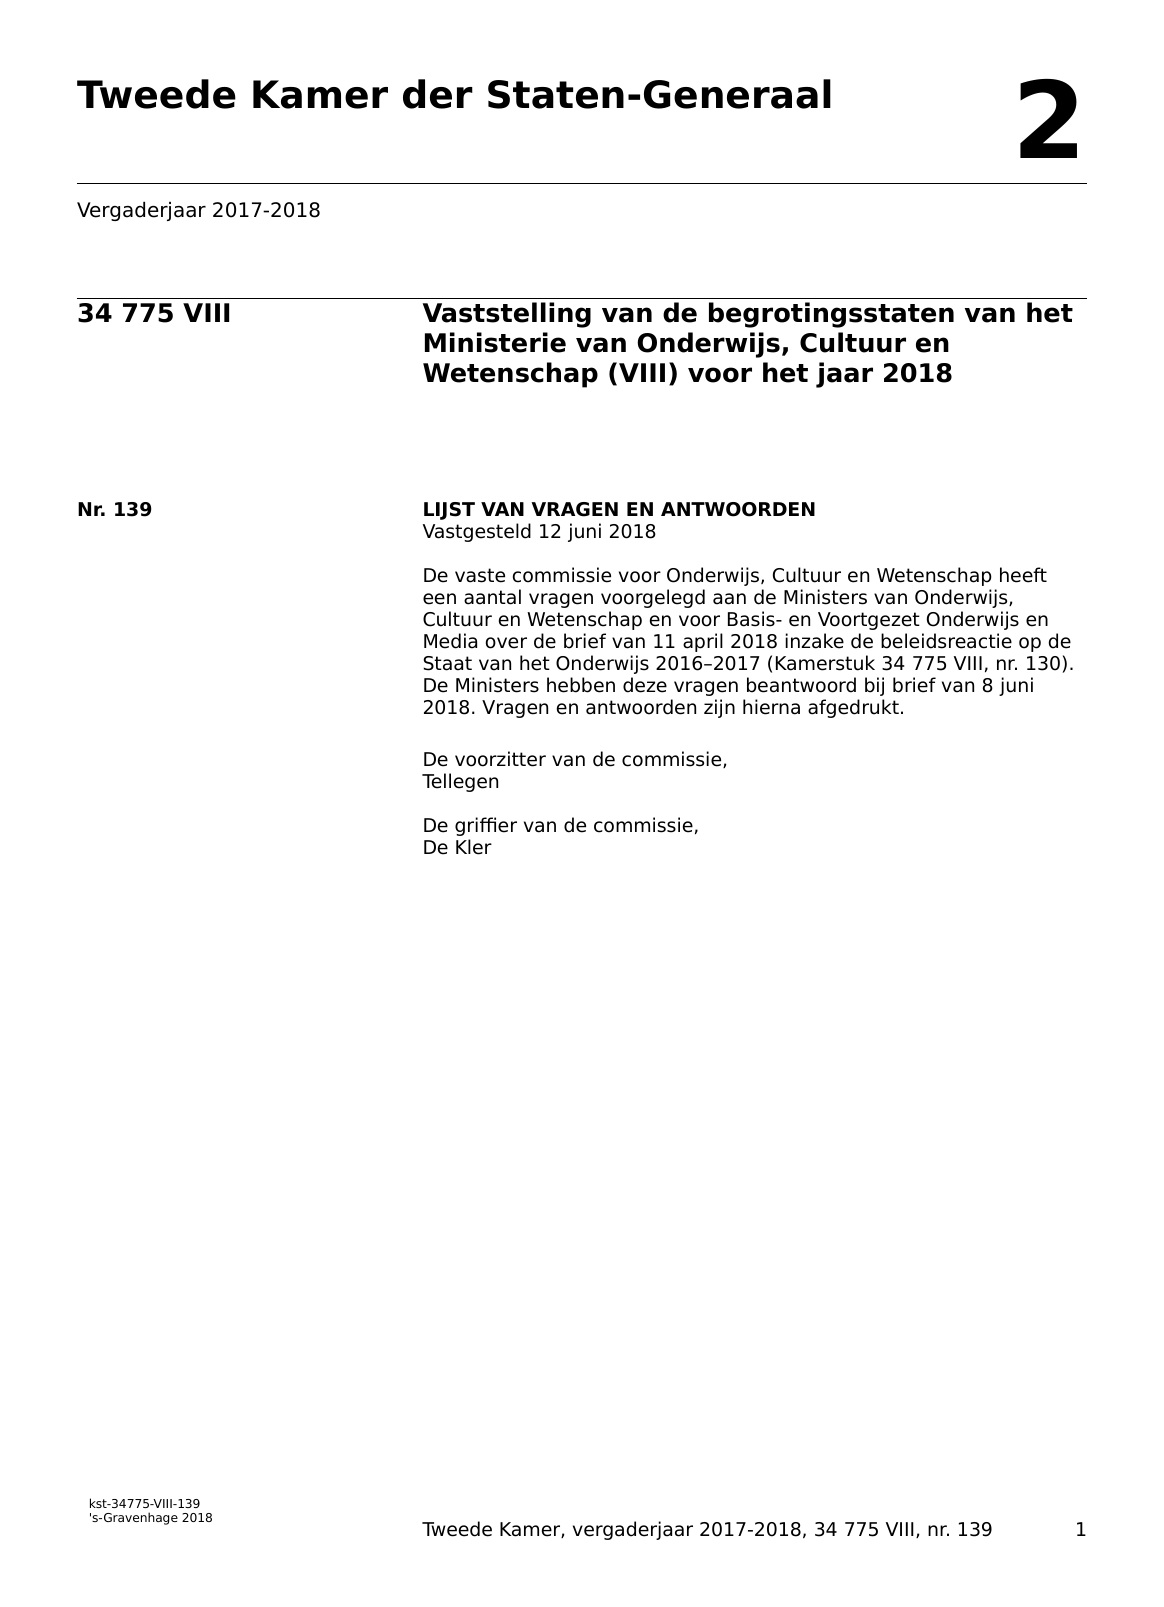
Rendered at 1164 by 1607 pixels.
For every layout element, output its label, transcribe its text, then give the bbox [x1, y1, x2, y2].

text De Ministers hebben deze vragen beantwoord bij brief van 8 juni 2018. Vragen en antwoorden zijn hierna afgedrukt. [422, 675, 1087, 719]
table_header Tweede Kamer der Staten-Generaal [77, 59, 886, 183]
text De griffier van de commissie, De Kler [422, 815, 1087, 859]
table_cell Vergaderjaar 2017-2018 [77, 184, 1087, 298]
subtitle Nr. 139 LIJST VAN VRAGEN EN ANTWOORDEN [77, 499, 1087, 521]
text kst-34775-VIII-139 [88, 1497, 323, 1511]
subtitle 34 775 VIII Vaststelling van de begrotingsstaten van het Ministerie van Onderwijs, Cultuur en Wetenschap (VIII) voor het jaar 2018 [77, 299, 1087, 388]
text Vastgesteld 12 juni 2018 [422, 521, 1087, 543]
text De vaste commissie voor Onderwijs, Cultuur en Wetenschap heeft een aantal vragen voorgelegd aan de Ministers van Onderwijs, Cultuur en Wetenschap en voor Basis- en Voortgezet Onderwijs en Media over de brief van 11 april 2018 inzake de beleidsreactie op de Staat van het Onderwijs 2016–2017 (Kamerstuk 34 775 VIII, nr. 130). [422, 565, 1087, 675]
table_header 2 [886, 59, 1087, 183]
text 's-Gravenhage 2018 [88, 1511, 323, 1525]
text De voorzitter van de commissie, Tellegen [422, 749, 1087, 793]
